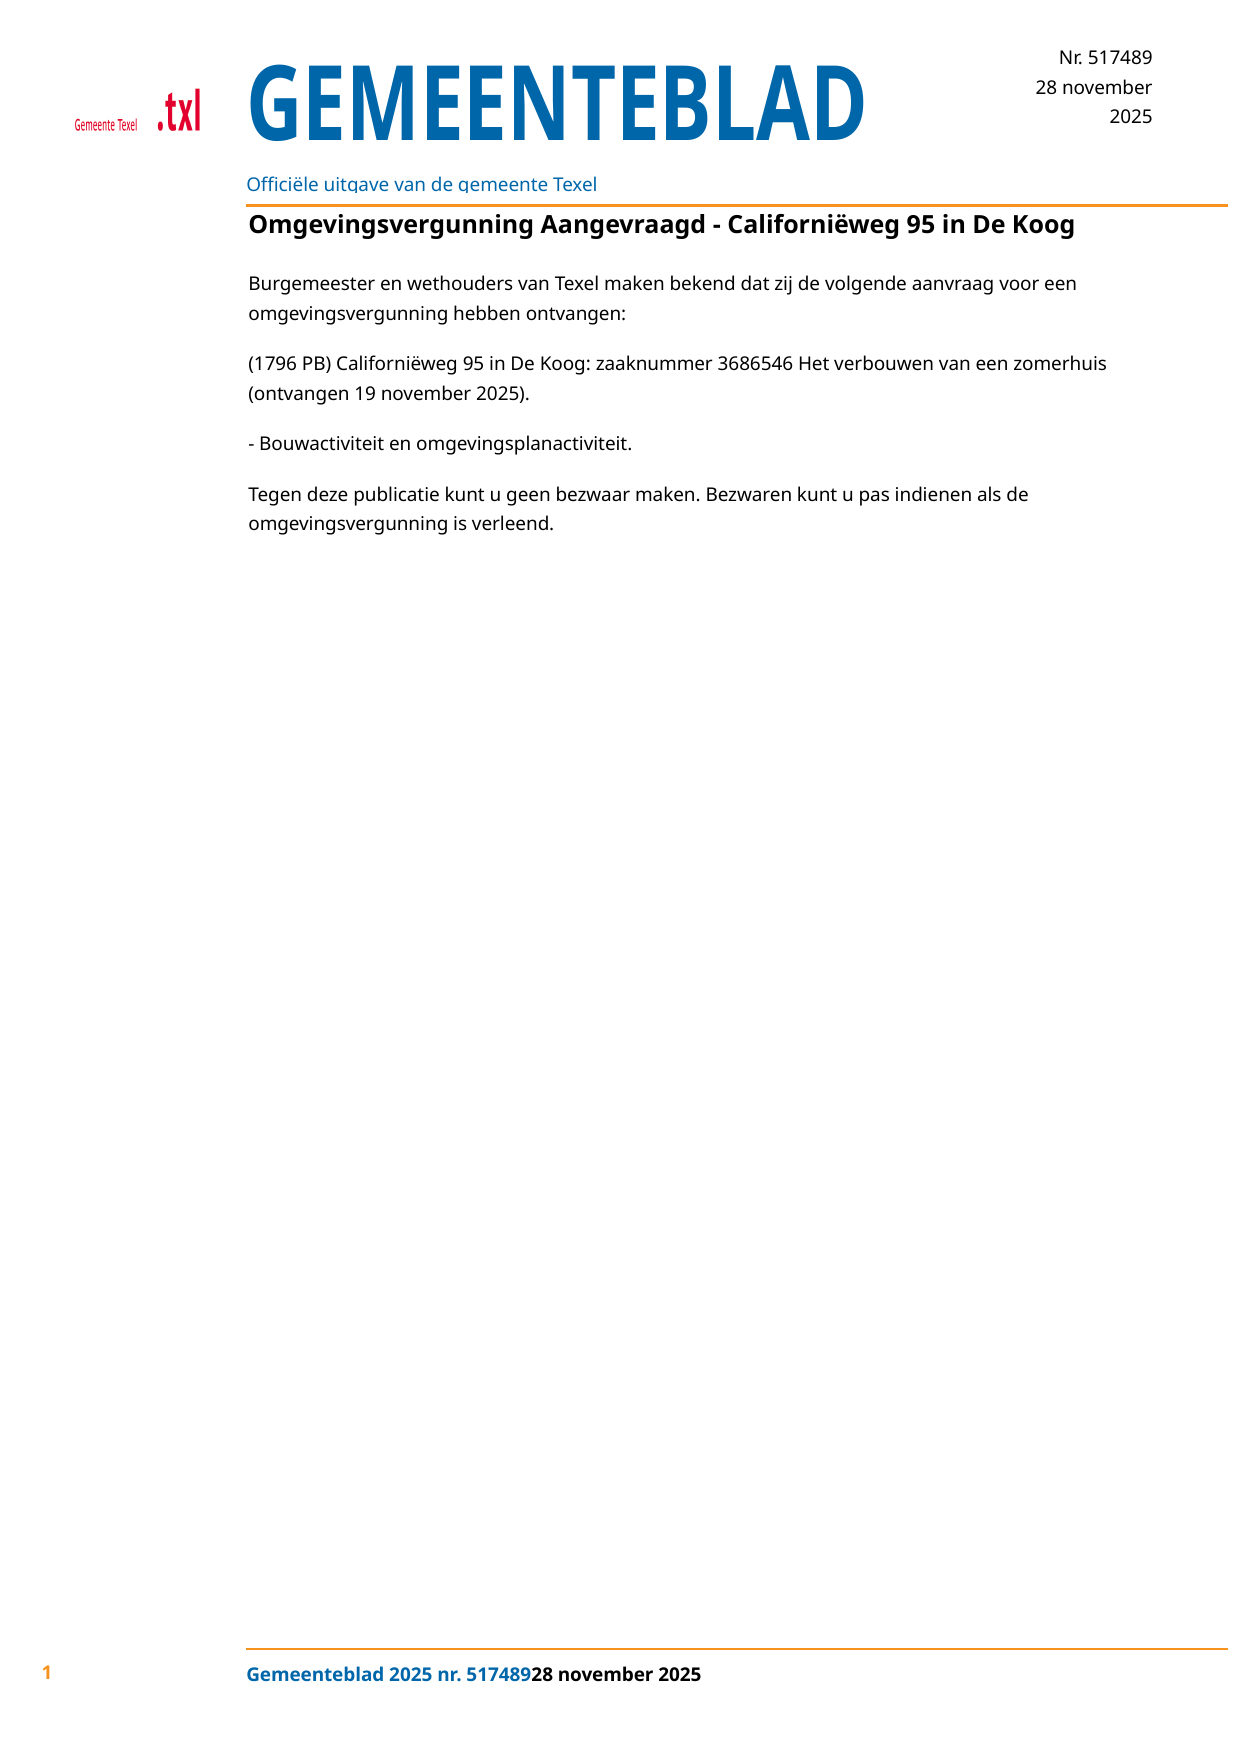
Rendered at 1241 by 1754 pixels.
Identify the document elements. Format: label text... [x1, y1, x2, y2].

picture [41, 47, 231, 172]
text Burgemeester en wethouders van Texel maken bekend dat zij de volgende aanvraag voor een omgevingsvergunning hebben ontvangen: [248, 270, 1152, 326]
text Omgevingsvergunning Aangevraagd - Californiëweg 95 in De Koog [248, 207, 1152, 241]
text (1796 PB) Californiëweg 95 in De Koog: zaaknummer 3686546 Het verbouwen van een zomerhuis (ontvangen 19 november 2025). [248, 350, 1152, 406]
text Tegen deze publicatie kunt u geen bezwaar maken. Bezwaren kunt u pas indienen als de omgevingsvergunning is verleend. [248, 481, 1152, 536]
text - Bouwactiviteit en omgevingsplanactiviteit. [248, 430, 1152, 456]
